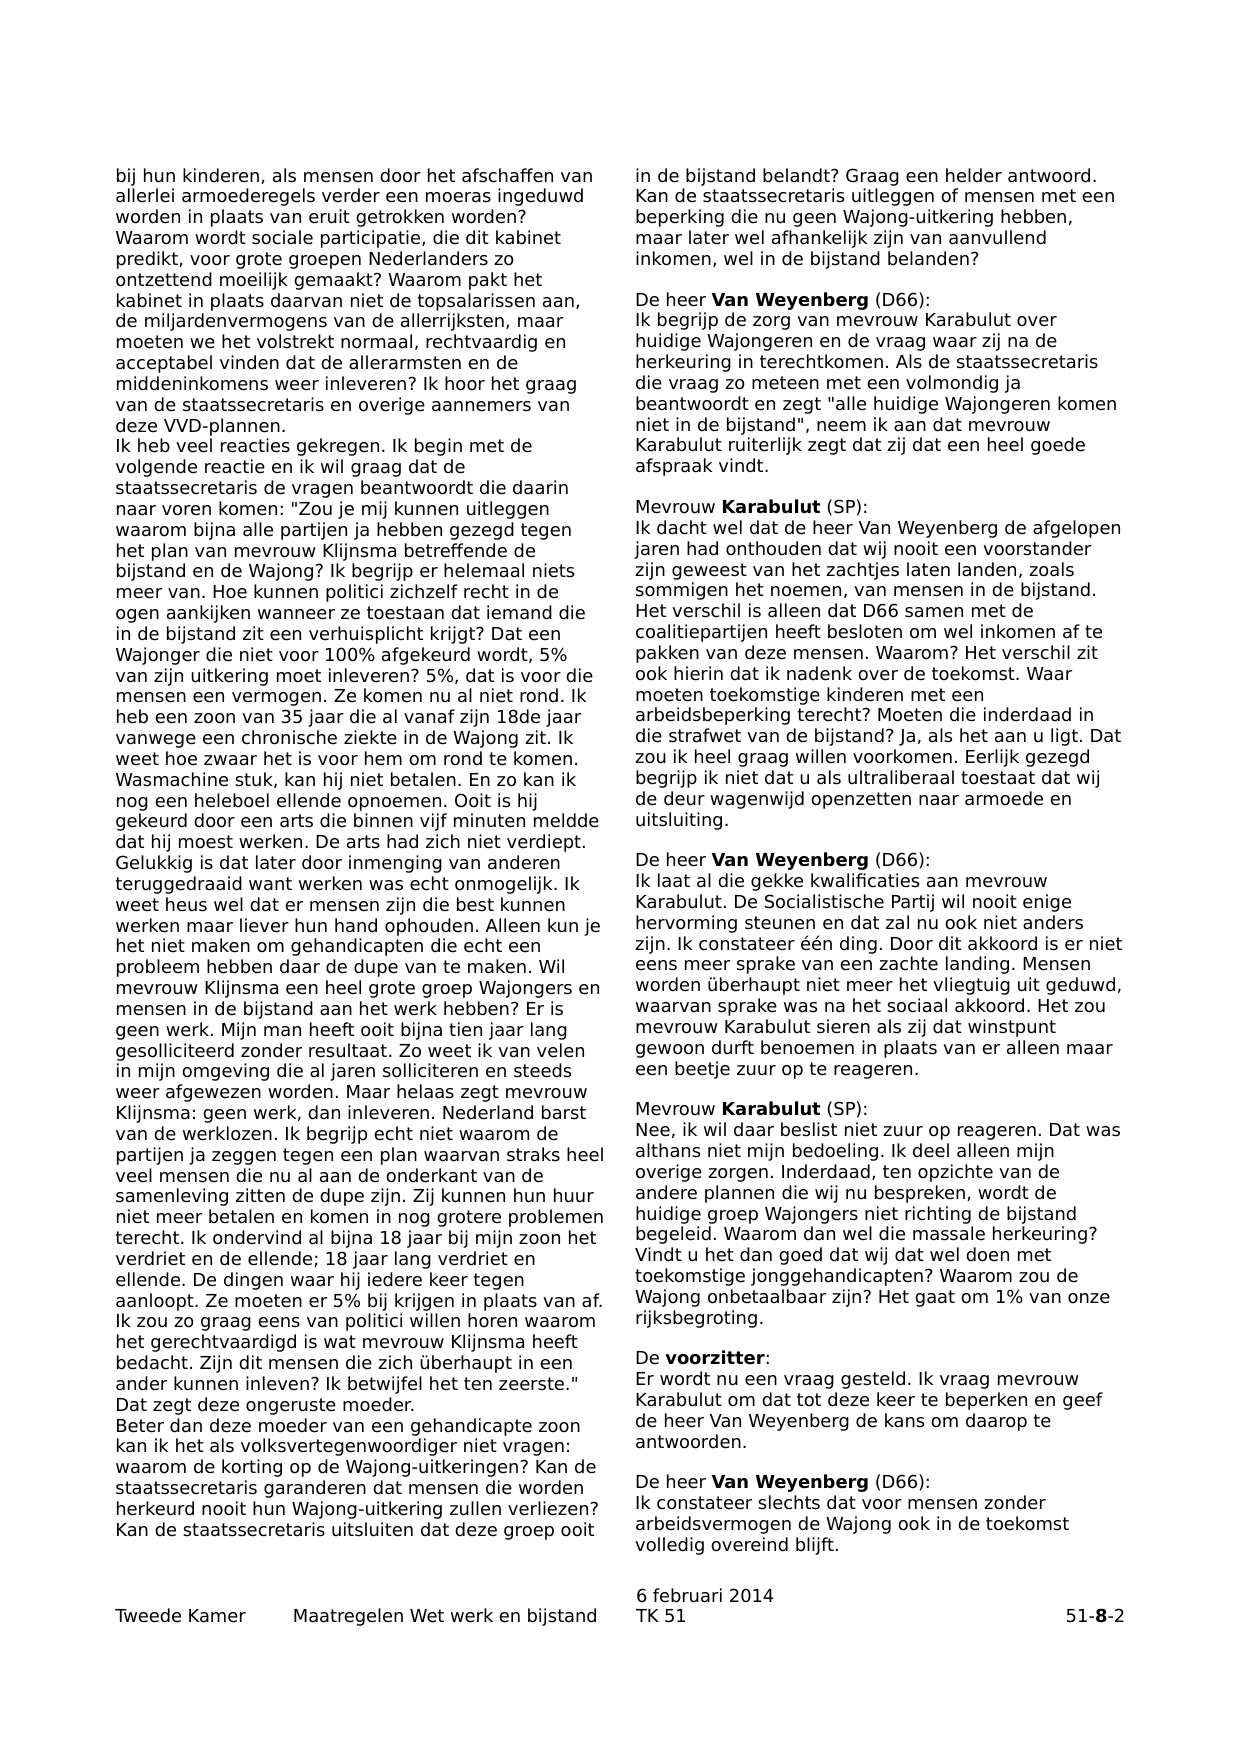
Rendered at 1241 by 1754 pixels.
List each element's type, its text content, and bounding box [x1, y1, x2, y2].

text in de bijstand belandt? Graag een helder antwoord. Kan de staatssecretaris uitleggen of mensen met een beperking die nu geen Wajong-uitkering hebben, maar later wel afhankelijk zijn van aanvullend inkomen, wel in de bijstand belanden? [635, 165, 1125, 269]
text Nee, ik wil daar beslist niet zuur op reageren. Dat was althans niet mijn bedoeling. Ik deel alleen mijn overige zorgen. Inderdaad, ten opzichte van de andere plannen die wij nu bespreken, wordt de huidige groep Wajongers niet richting de bijstand begeleid. Waarom dan wel die massale herkeuring? Vindt u het dan goed dat wij dat wel doen met toekomstige jonggehandicapten? Waarom zou de Wajong onbetaalbaar zijn? Het gaat om 1% van onze rijksbegroting. [635, 1120, 1125, 1328]
text bij hun kinderen, als mensen door het afschaffen van allerlei armoederegels verder een moeras ingeduwd worden in plaats van eruit getrokken worden? Waarom wordt sociale participatie, die dit kabinet predikt, voor grote groepen Nederlanders zo ontzettend moeilijk gemaakt? Waarom pakt het kabinet in plaats daarvan niet de topsalarissen aan, de miljardenvermogens van de allerrijksten, maar moeten we het volstrekt normaal, rechtvaardig en acceptabel vinden dat de allerarmsten en de middeninkomens weer inleveren? Ik hoor het graag van de staatssecretaris en overige aannemers van deze VVD-plannen. [115, 165, 605, 436]
text Ik heb veel reacties gekregen. Ik begin met de volgende reactie en ik wil graag dat de staatssecretaris de vragen beantwoordt die daarin naar voren komen: "Zou je mij kunnen uitleggen waarom bijna alle partijen ja hebben gezegd tegen het plan van mevrouw Klijnsma betreffende de bijstand en de Wajong? Ik begrijp er helemaal niets meer van. Hoe kunnen politici zichzelf recht in de ogen aankijken wanneer ze toestaan dat iemand die in de bijstand zit een verhuisplicht krijgt? Dat een Wajonger die niet voor 100% afgekeurd wordt, 5% van zijn uitkering moet inleveren? 5%, dat is voor die mensen een vermogen. Ze komen nu al niet rond. Ik heb een zoon van 35 jaar die al vanaf zijn 18de jaar vanwege een chronische ziekte in de Wajong zit. Ik weet hoe zwaar het is voor hem om rond te komen. Wasmachine stuk, kan hij niet betalen. En zo kan ik nog een heleboel ellende opnoemen. Ooit is hij gekeurd door een arts die binnen vijf minuten meldde dat hij moest werken. De arts had zich niet verdiept. Gelukkig is dat later door inmenging van anderen teruggedraaid want werken was echt onmogelijk. Ik weet heus wel dat er mensen zijn die best kunnen werken maar liever hun hand ophouden. Alleen kun je het niet maken om gehandicapten die echt een probleem hebben daar de dupe van te maken. Wil mevrouw Klijnsma een heel grote groep Wajongers en mensen in de bijstand aan het werk hebben? Er is geen werk. Mijn man heeft ooit bijna tien jaar lang gesolliciteerd zonder resultaat. Zo weet ik van velen in mijn omgeving die al jaren solliciteren en steeds weer afgewezen worden. Maar helaas zegt mevrouw Klijnsma: geen werk, dan inleveren. Nederland barst van de werklozen. Ik begrijp echt niet waarom de partijen ja zeggen tegen een plan waarvan straks heel veel mensen die nu al aan de onderkant van de samenleving zitten de dupe zijn. Zij kunnen hun huur niet meer betalen en komen in nog grotere problemen terecht. Ik ondervind al bijna 18 jaar bij mijn zoon het verdriet en de ellende; 18 jaar lang verdriet en ellende. De dingen waar hij iedere keer tegen aanloopt. Ze moeten er 5% bij krijgen in plaats van af. Ik zou zo graag eens van politici willen horen waarom het gerechtvaardigd is wat mevrouw Klijnsma heeft bedacht. Zijn dit mensen die zich überhaupt in een ander kunnen inleven? Ik betwijfel het ten zeerste." Dat zegt deze ongeruste moeder. [115, 436, 605, 1415]
text Ik constateer slechts dat voor mensen zonder arbeidsvermogen de Wajong ook in de toekomst volledig overeind blijft. [635, 1493, 1125, 1556]
text De heer Van Weyenberg (D66): [635, 1472, 1125, 1493]
text Beter dan deze moeder van een gehandicapte zoon kan ik het als volksvertegenwoordiger niet vragen: waarom de korting op de Wajong-uitkeringen? Kan de staatssecretaris garanderen dat mensen die worden herkeurd nooit hun Wajong-uitkering zullen verliezen? Kan de staatssecretaris uitsluiten dat deze groep ooit [115, 1415, 605, 1540]
text De heer Van Weyenberg (D66): [635, 289, 1125, 310]
text Mevrouw Karabulut (SP): [635, 497, 1125, 518]
text Ik laat al die gekke kwalificaties aan mevrouw Karabulut. De Socialistische Partij wil nooit enige hervorming steunen en dat zal nu ook niet anders zijn. Ik constateer één ding. Door dit akkoord is er niet eens meer sprake van een zachte landing. Mensen worden überhaupt niet meer het vliegtuig uit geduwd, waarvan sprake was na het sociaal akkoord. Het zou mevrouw Karabulut sieren als zij dat winstpunt gewoon durft benoemen in plaats van er alleen maar een beetje zuur op te reageren. [635, 871, 1125, 1079]
text Ik dacht wel dat de heer Van Weyenberg de afgelopen jaren had onthouden dat wij nooit een voorstander zijn geweest van het zachtjes laten landen, zoals sommigen het noemen, van mensen in de bijstand. Het verschil is alleen dat D66 samen met de coalitiepartijen heeft besloten om wel inkomen af te pakken van deze mensen. Waarom? Het verschil zit ook hierin dat ik nadenk over de toekomst. Waar moeten toekomstige kinderen met een arbeidsbeperking terecht? Moeten die inderdaad in die strafwet van de bijstand? Ja, als het aan u ligt. Dat zou ik heel graag willen voorkomen. Eerlijk gezegd begrijp ik niet dat u als ultraliberaal toestaat dat wij de deur wagenwijd openzetten naar armoede en uitsluiting. [635, 518, 1125, 830]
text De voorzitter: [635, 1348, 1125, 1369]
text De heer Van Weyenberg (D66): [635, 850, 1125, 871]
text Ik begrijp de zorg van mevrouw Karabulut over huidige Wajongeren en de vraag waar zij na de herkeuring in terechtkomen. Als de staatssecretaris die vraag zo meteen met een volmondig ja beantwoordt en zegt "alle huidige Wajongeren komen niet in de bijstand", neem ik aan dat mevrouw Karabulut ruiterlijk zegt dat zij dat een heel goede afspraak vindt. [635, 310, 1125, 477]
text Mevrouw Karabulut (SP): [635, 1099, 1125, 1120]
text Er wordt nu een vraag gesteld. Ik vraag mevrouw Karabulut om dat tot deze keer te beperken en geef de heer Van Weyenberg de kans om daarop te antwoorden. [635, 1369, 1125, 1452]
